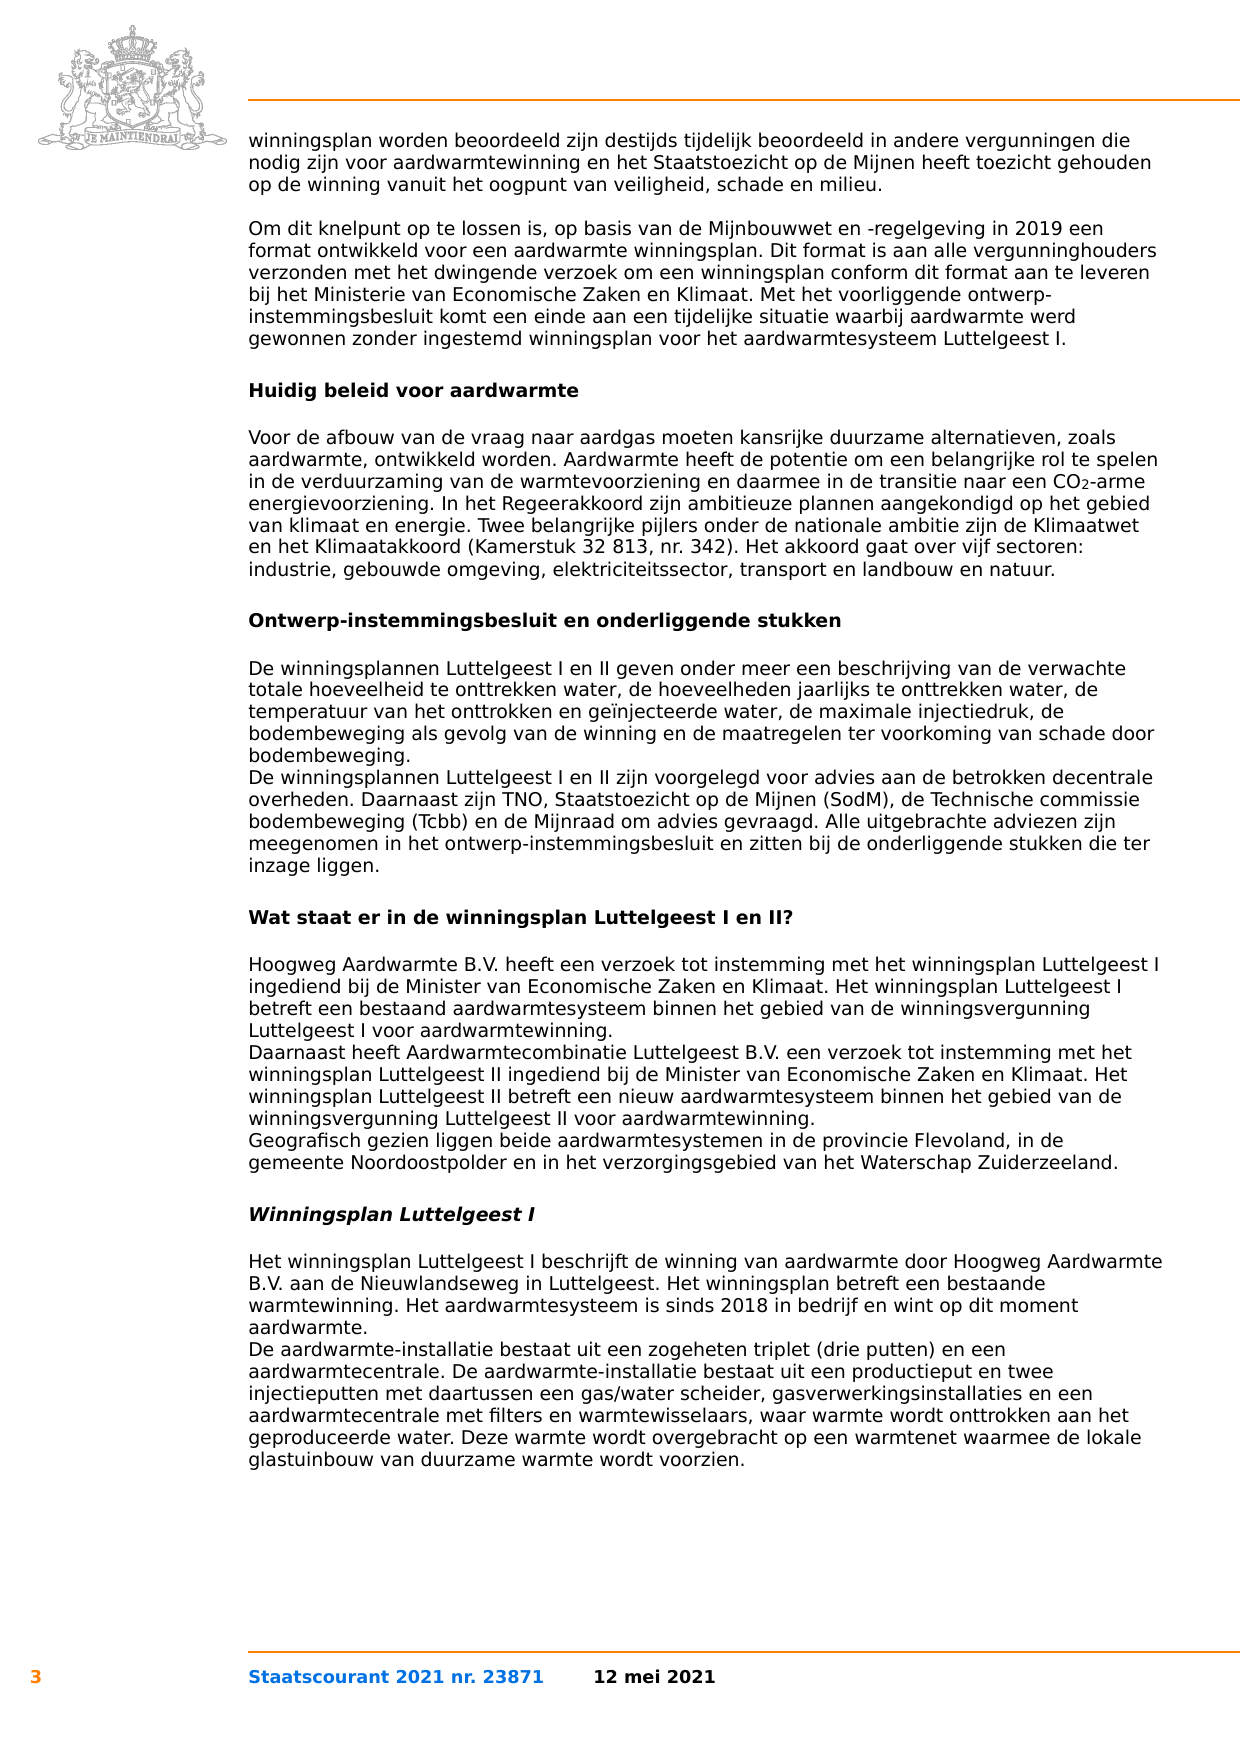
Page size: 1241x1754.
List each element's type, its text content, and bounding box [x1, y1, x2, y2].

text Het winningsplan Luttelgeest I beschrijft de winning van aardwarmte door Hoogweg Aardwarmte B.V. aan de Nieuwlandseweg in Luttelgeest. Het winningsplan betreft een bestaande warmtewinning. Het aardwarmtesysteem is sinds 2018 in bedrijf en wint op dit moment aardwarmte. [248, 1251, 1163, 1339]
text De aardwarmte-installatie bestaat uit een zogeheten triplet (drie putten) en een aardwarmtecentrale. De aardwarmte-installatie bestaat uit een productieput en twee injectieputten met daartussen een gas/water scheider, gasverwerkingsinstallaties en een aardwarmtecentrale met filters en warmtewisselaars, waar warmte wordt onttrokken aan het geproduceerde water. Deze warmte wordt overgebracht op een warmtenet waarmee de lokale glastuinbouw van duurzame warmte wordt voorzien. [248, 1339, 1163, 1471]
text winningsplan worden beoordeeld zijn destijds tijdelijk beoordeeld in andere vergunningen die nodig zijn voor aardwarmtewinning en het Staatstoezicht op de Mijnen heeft toezicht gehouden op de winning vanuit het oogpunt van veiligheid, schade en milieu. [248, 130, 1163, 196]
picture [38, 25, 227, 150]
text Geografisch gezien liggen beide aardwarmtesystemen in de provincie Flevoland, in de gemeente Noordoostpolder en in het verzorgingsgebied van het Waterschap Zuiderzeeland. [248, 1130, 1163, 1174]
text Daarnaast heeft Aardwarmtecombinatie Luttelgeest B.V. een verzoek tot instemming met het winningsplan Luttelgeest II ingediend bij de Minister van Economische Zaken en Klimaat. Het winningsplan Luttelgeest II betreft een nieuw aardwarmtesysteem binnen het gebied van de winningsvergunning Luttelgeest II voor aardwarmtewinning. [248, 1042, 1163, 1130]
text Om dit knelpunt op te lossen is, op basis van de Mijnbouwwet en -regelgeving in 2019 een format ontwikkeld voor een aardwarmte winningsplan. Dit format is aan alle vergunninghouders verzonden met het dwingende verzoek om een winningsplan conform dit format aan te leveren bij het Ministerie van Economische Zaken en Klimaat. Met het voorliggende ontwerp-instemmingsbesluit komt een einde aan een tijdelijke situatie waarbij aardwarmte werd gewonnen zonder ingestemd winningsplan voor het aardwarmtesysteem Luttelgeest I. [248, 218, 1163, 349]
text Hoogweg Aardwarmte B.V. heeft een verzoek tot instemming met het winningsplan Luttelgeest I ingediend bij de Minister van Economische Zaken en Klimaat. Het winningsplan Luttelgeest I betreft een bestaand aardwarmtesysteem binnen het gebied van de winningsvergunning Luttelgeest I voor aardwarmtewinning. [248, 954, 1163, 1042]
subtitle Ontwerp-instemmingsbesluit en onderliggende stukken [248, 610, 1163, 632]
text De winningsplannen Luttelgeest I en II geven onder meer een beschrijving van de verwachte totale hoeveelheid te onttrekken water, de hoeveelheden jaarlijks te onttrekken water, de temperatuur van het onttrokken en geïnjecteerde water, de maximale injectiedruk, de bodembeweging als gevolg van de winning en de maatregelen ter voorkoming van schade door bodembeweging. [248, 657, 1163, 767]
subtitle Huidig beleid voor aardwarmte [248, 379, 1163, 402]
subtitle Wat staat er in de winningsplan Luttelgeest I en II? [248, 907, 1163, 929]
subtitle Winningsplan Luttelgeest I [248, 1204, 1163, 1226]
text Voor de afbouw van de vraag naar aardgas moeten kansrijke duurzame alternatieven, zoals aardwarmte, ontwikkeld worden. Aardwarmte heeft de potentie om een belangrijke rol te spelen in de verduurzaming van de warmtevoorziening en daarmee in de transitie naar een CO2-arme energievoorziening. In het Regeerakkoord zijn ambitieuze plannen aangekondigd op het gebied van klimaat en energie. Twee belangrijke pijlers onder de nationale ambitie zijn de Klimaatwet en het Klimaatakkoord (Kamerstuk 32 813, nr. 342). Het akkoord gaat over vijf sectoren: industrie, gebouwde omgeving, elektriciteitssector, transport en landbouw en natuur. [248, 427, 1163, 580]
text De winningsplannen Luttelgeest I en II zijn voorgelegd voor advies aan de betrokken decentrale overheden. Daarnaast zijn TNO, Staatstoezicht op de Mijnen (SodM), de Technische commissie bodembeweging (Tcbb) en de Mijnraad om advies gevraagd. Alle uitgebrachte adviezen zijn meegenomen in het ontwerp-instemmingsbesluit en zitten bij de onderliggende stukken die ter inzage liggen. [248, 767, 1163, 877]
